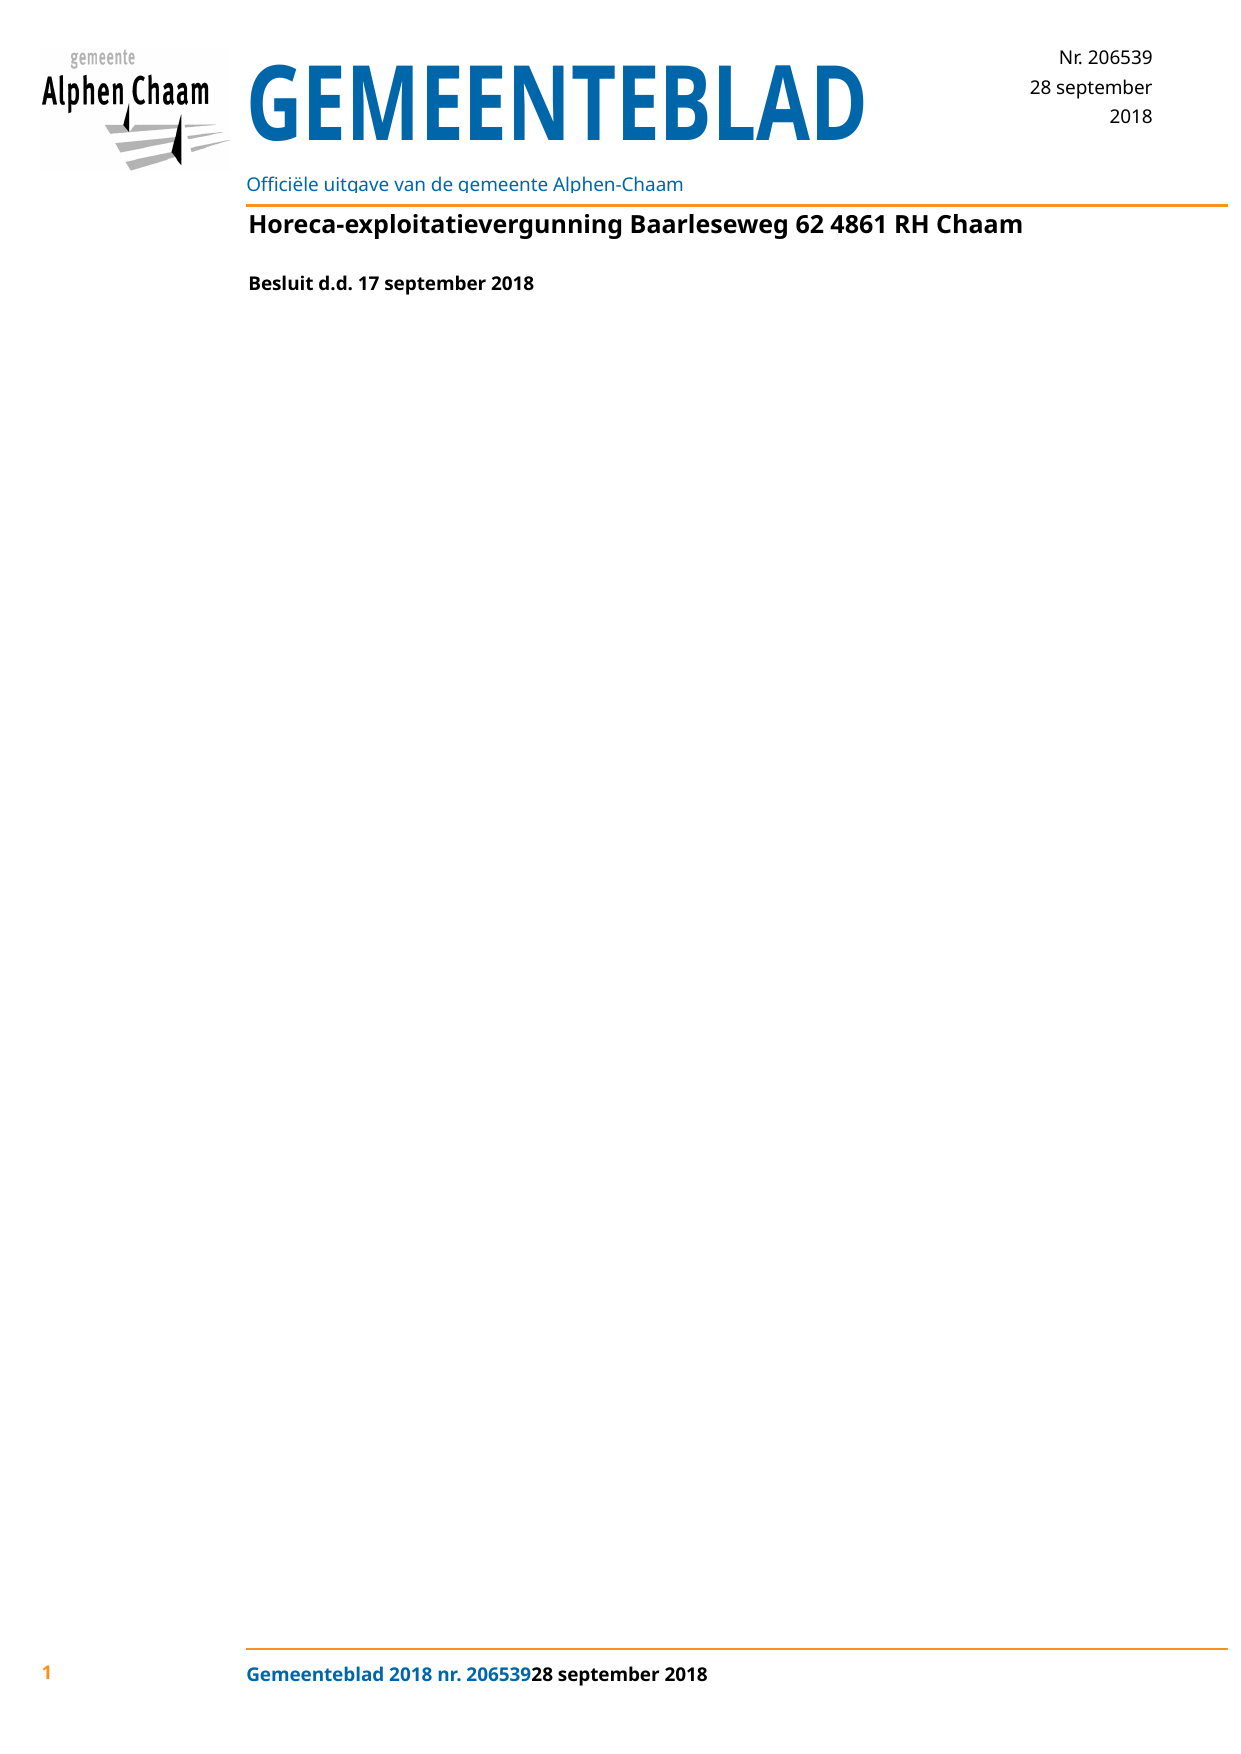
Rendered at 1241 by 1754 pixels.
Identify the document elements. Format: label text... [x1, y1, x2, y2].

text Besluit d.d. 17 september 2018 [248, 270, 1152, 296]
picture [41, 47, 231, 172]
text Horeca-exploitatievergunning Baarleseweg 62 4861 RH Chaam [248, 207, 1152, 241]
